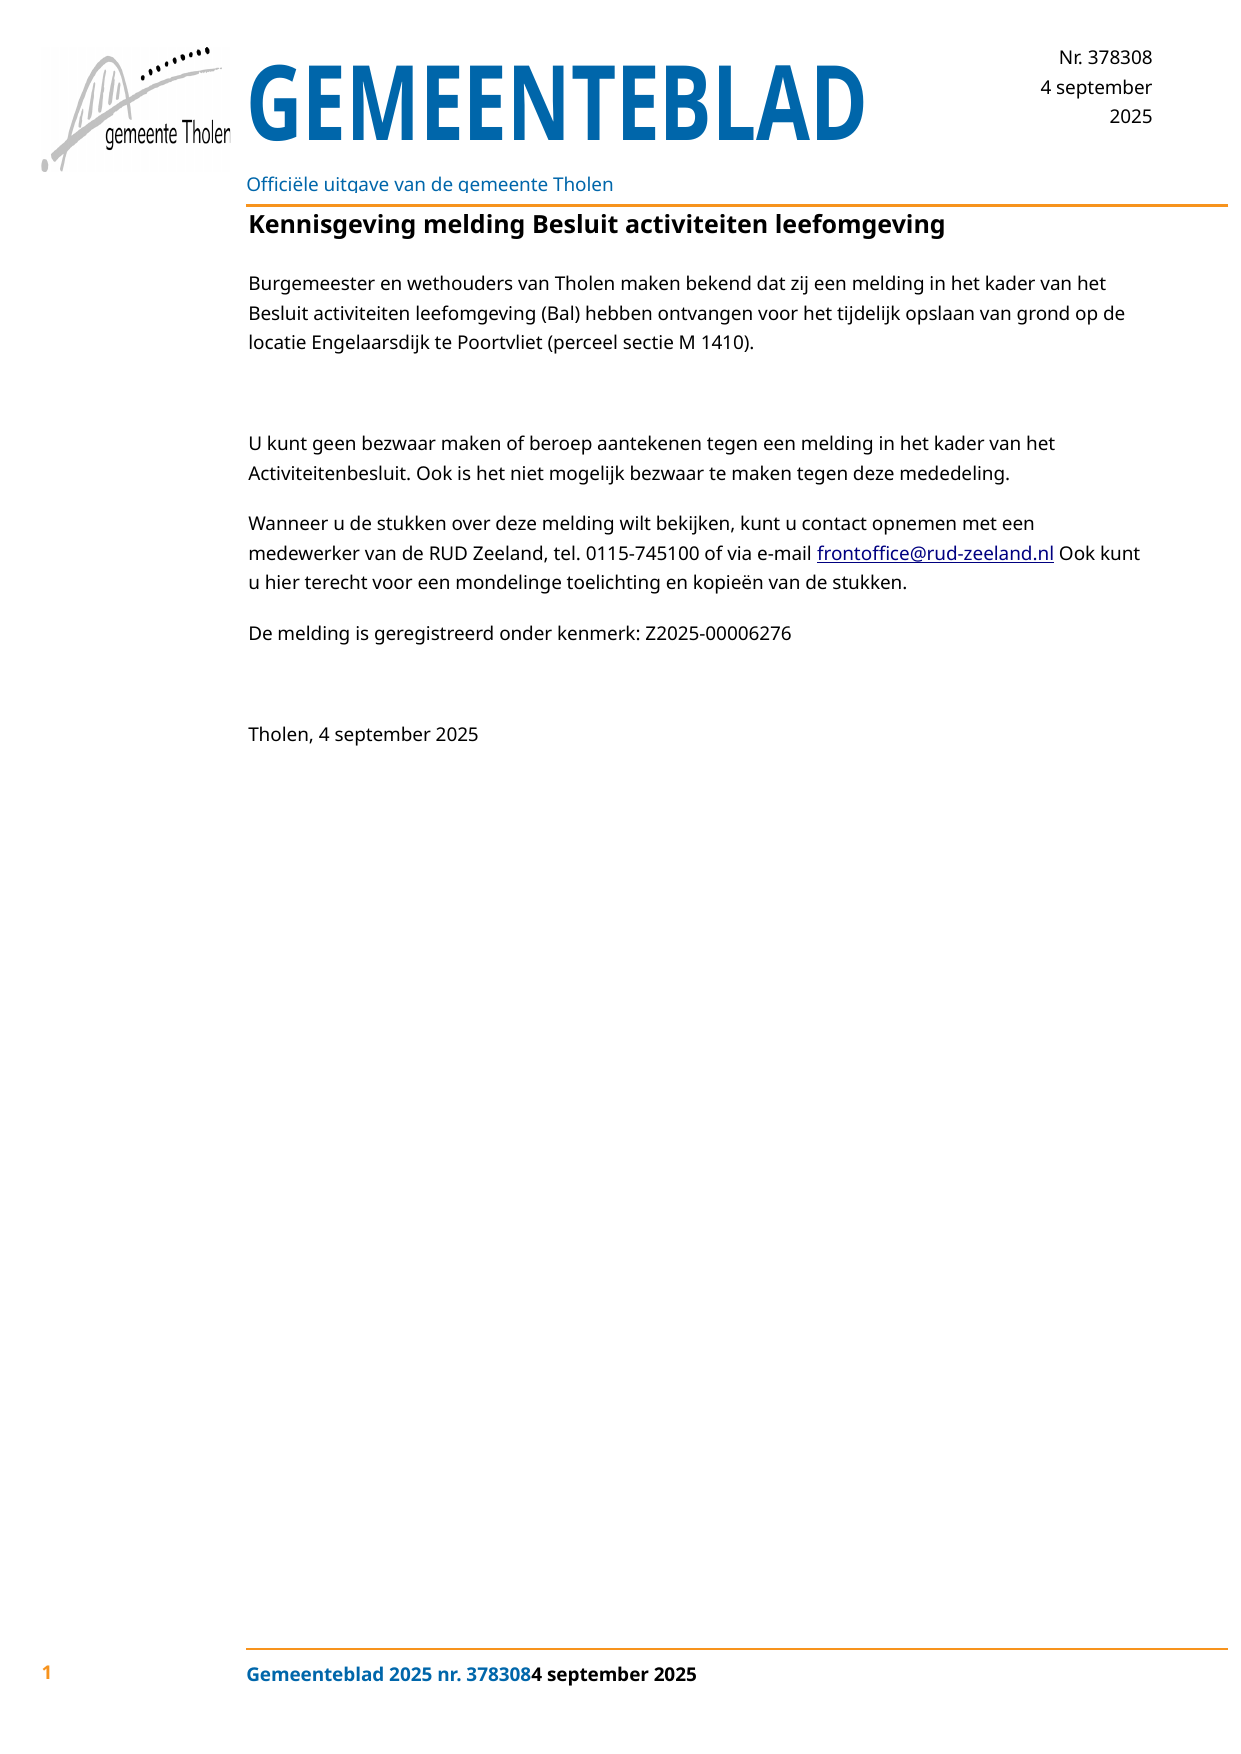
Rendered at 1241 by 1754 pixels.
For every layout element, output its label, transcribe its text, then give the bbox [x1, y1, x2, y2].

text De melding is geregistreerd onder kenmerk: Z2025-00006276 [248, 620, 1152, 646]
text Wanneer u de stukken over deze melding wilt bekijken, kunt u contact opnemen met een medewerker van de RUD Zeeland, tel. 0115-745100 of via e-mail frontoffice@rud-zeeland.nl Ook kunt u hier terecht voor een mondelinge toelichting en kopieën van de stukken. [248, 510, 1152, 595]
picture [41, 47, 231, 172]
text Burgemeester en wethouders van Tholen maken bekend dat zij een melding in het kader van het Besluit activiteiten leefomgeving (Bal) hebben ontvangen voor het tijdelijk opslaan van grond op de locatie Engelaarsdijk te Poortvliet (perceel sectie M 1410). [248, 270, 1152, 355]
text Kennisgeving melding Besluit activiteiten leefomgeving [248, 207, 1152, 241]
text Tholen, 4 september 2025 [248, 721, 1152, 746]
text U kunt geen bezwaar maken of beroep aantekenen tegen een melding in het kader van het Activiteitenbesluit. Ook is het niet mogelijk bezwaar te maken tegen deze mededeling. [248, 430, 1152, 486]
